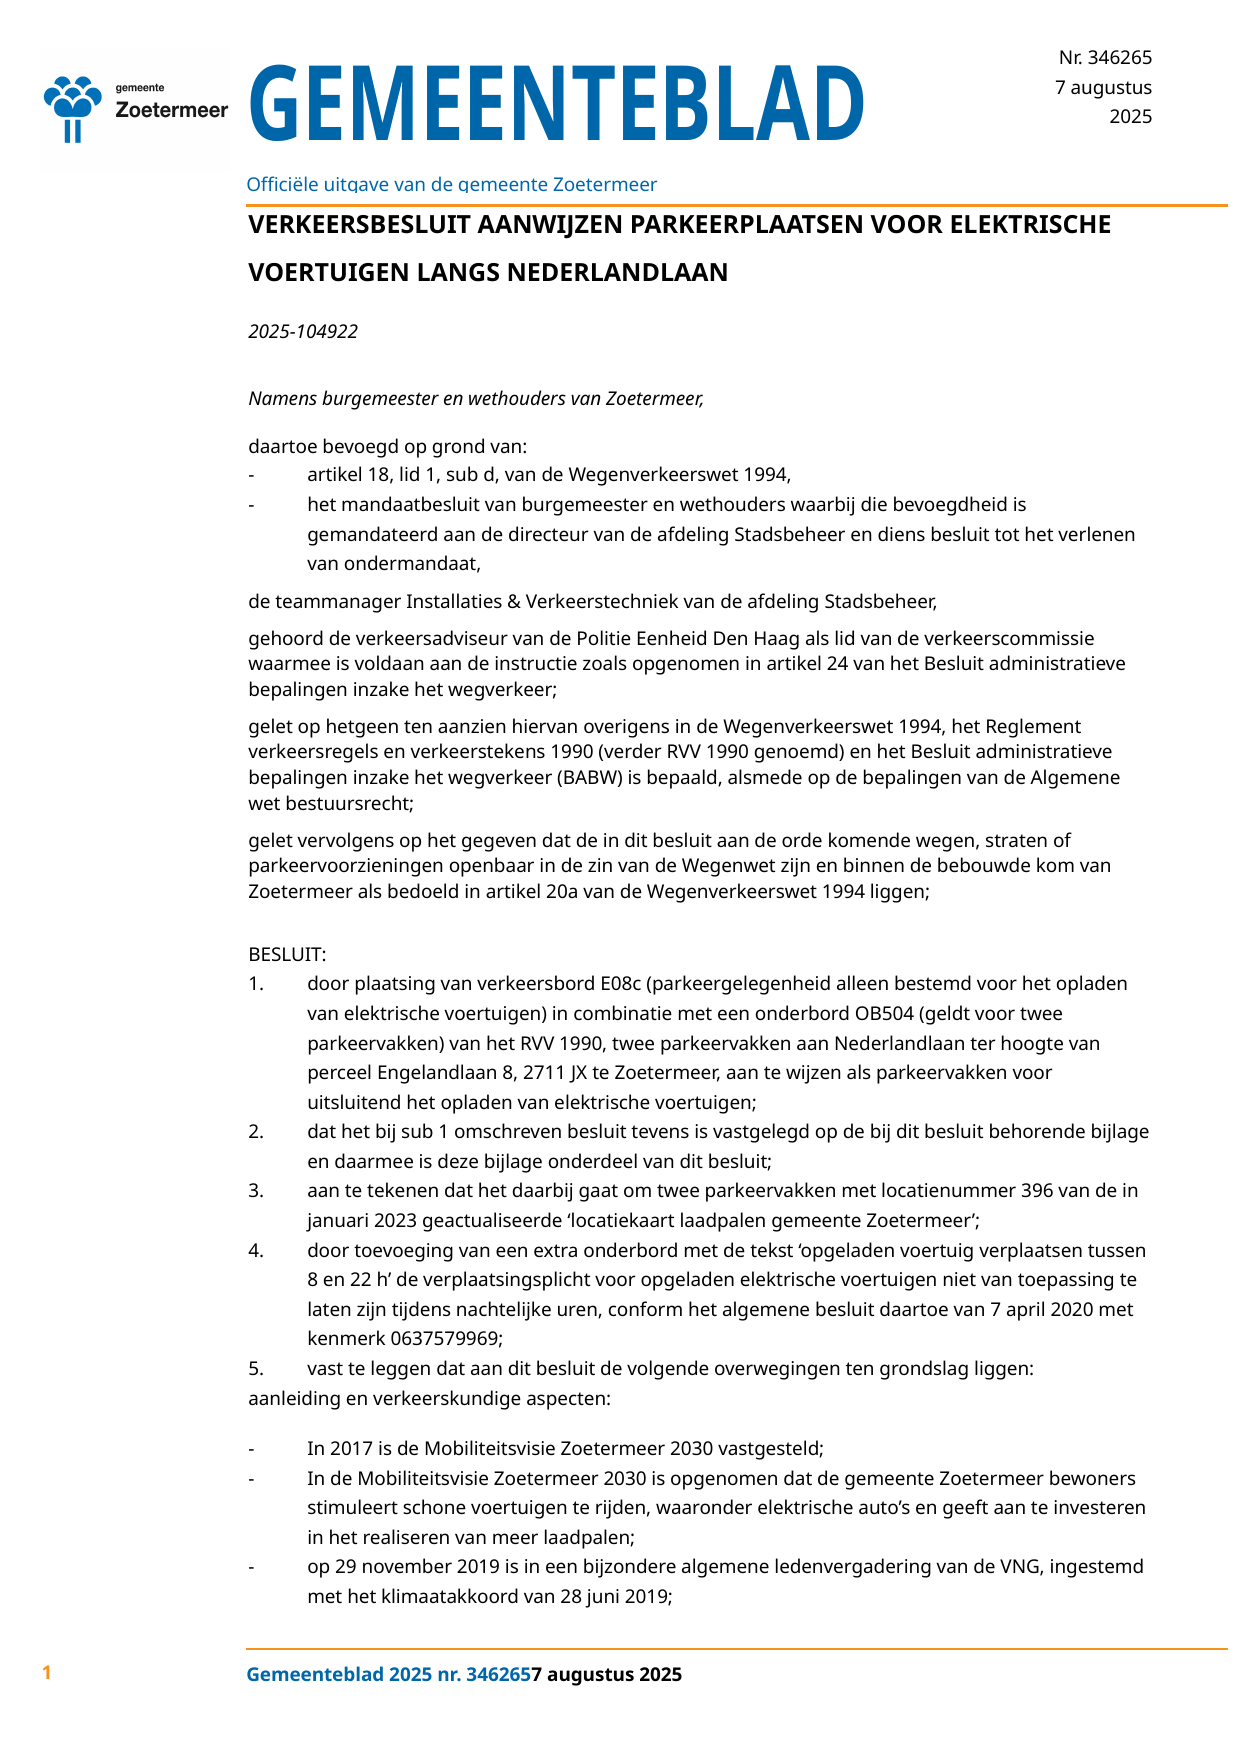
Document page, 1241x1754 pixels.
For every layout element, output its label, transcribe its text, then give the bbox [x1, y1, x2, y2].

list door plaatsing van verkeersbord E08c (parkeergelegenheid alleen bestemd voor het opladen van elektrische voertuigen) in combinatie met een onderbord OB504 (geldt voor twee parkeervakken) van het RVV 1990, twee parkeervakken aan Nederlandlaan ter hoogte van perceel Engelandlaan 8, 2711 JX te Zoetermeer, aan te wijzen als parkeervakken voor uitsluitend het opladen van elektrische voertuigen; [248, 971, 1152, 1115]
list artikel 18, lid 1, sub d, van de Wegenverkeerswet 1994, [248, 462, 1152, 487]
text gelet vervolgens op het gegeven dat de in dit besluit aan de orde komende wegen, straten of parkeervoorzieningen openbaar in de zin van de Wegenwet zijn en binnen de bebouwde kom van Zoetermeer als bedoeld in artikel 20a van de Wegenverkeerswet 1994 liggen; [248, 827, 1152, 904]
text aanleiding en verkeerskundige aspecten: [248, 1385, 1152, 1411]
text daartoe bevoegd op grond van: [248, 433, 1152, 459]
text 2025-104922 [248, 318, 1152, 344]
list aan te tekenen dat het daarbij gaat om twee parkeervakken met locatienummer 396 van de in januari 2023 geactualiseerde ‘locatiekaart laadpalen gemeente Zoetermeer’; [248, 1178, 1152, 1233]
list op 29 november 2019 is in een bijzondere algemene ledenvergadering van de VNG, ingestemd met het klimaatakkoord van 28 juni 2019; [248, 1553, 1152, 1609]
list In de Mobiliteitsvisie Zoetermeer 2030 is opgenomen dat de gemeente Zoetermeer bewoners stimuleert schone voertuigen te rijden, waaronder elektrische auto’s en geeft aan te investeren in het realiseren van meer laadpalen; [248, 1465, 1152, 1550]
list vast te leggen dat aan dit besluit de volgende overwegingen ten grondslag liggen: [248, 1355, 1152, 1381]
list het mandaatbesluit van burgemeester en wethouders waarbij die bevoegdheid is gemandateerd aan de directeur van de afdeling Stadsbeheer en diens besluit tot het verlenen van ondermandaat, [248, 491, 1152, 576]
text VERKEERSBESLUIT AANWIJZEN PARKEERPLAATSEN VOOR ELEKTRISCHE VOERTUIGEN LANGS NEDERLANDLAAN [248, 207, 1152, 288]
picture [41, 47, 231, 172]
text gelet op hetgeen ten aanzien hiervan overigens in de Wegenverkeerswet 1994, het Reglement verkeersregels en verkeerstekens 1990 (verder RVV 1990 genoemd) en het Besluit administratieve bepalingen inzake het wegverkeer (BABW) is bepaald, alsmede op de bepalingen van de Algemene wet bestuursrecht; [248, 713, 1152, 816]
text de teammanager Installaties & Verkeerstechniek van de afdeling Stadsbeheer, [248, 588, 1152, 614]
text gehoord de verkeersadviseur van de Politie Eenheid Den Haag als lid van de verkeerscommissie waarmee is voldaan aan de instructie zoals opgenomen in artikel 24 van het Besluit administratieve bepalingen inzake het wegverkeer; [248, 625, 1152, 702]
text BESLUIT: [248, 941, 1152, 967]
list door toevoeging van een extra onderbord met de tekst ‘opgeladen voertuig verplaatsen tussen 8 en 22 h’ de verplaatsingsplicht voor opgeladen elektrische voertuigen niet van toepassing te laten zijn tijdens nachtelijke uren, conform het algemene besluit daartoe van 7 april 2020 met kenmerk 0637579969; [248, 1237, 1152, 1351]
list dat het bij sub 1 omschreven besluit tevens is vastgelegd op de bij dit besluit behorende bijlage en daarmee is deze bijlage onderdeel van dit besluit; [248, 1118, 1152, 1174]
text Namens burgemeester en wethouders van Zoetermeer, [248, 386, 1152, 411]
list In 2017 is de Mobiliteitsvisie Zoetermeer 2030 vastgesteld; [248, 1435, 1152, 1461]
